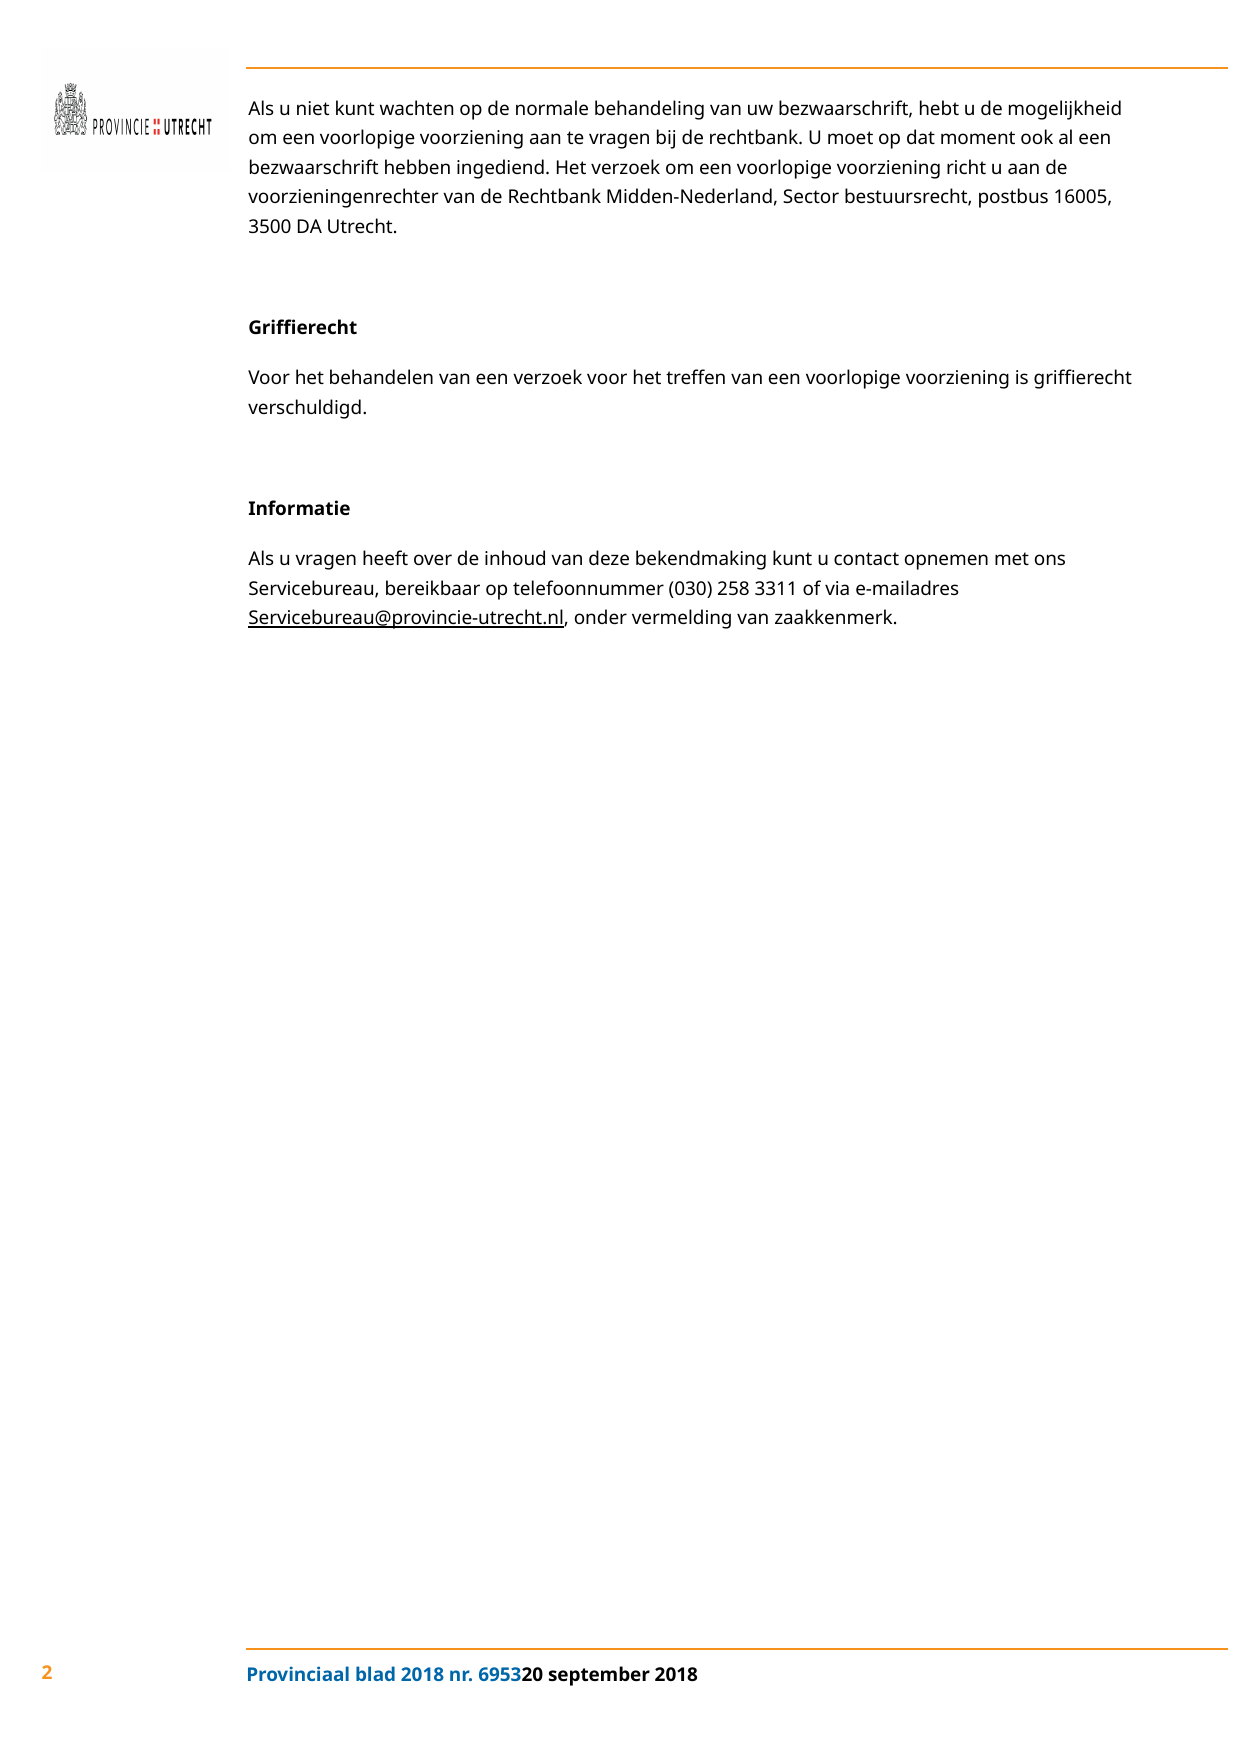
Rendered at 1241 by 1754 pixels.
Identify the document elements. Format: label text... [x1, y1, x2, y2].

text Als u niet kunt wachten op de normale behandeling van uw bezwaarschrift, hebt u de mogelijkheid om een voorlopige voorziening aan te vragen bij de rechtbank. U moet op dat moment ook al een bezwaarschrift hebben ingediend. Het verzoek om een voorlopige voorziening richt u aan de voorzieningenrechter van de Rechtbank Midden-Nederland, Sector bestuursrecht, postbus 16005, 3500 DA Utrecht. [248, 95, 1152, 239]
picture [41, 47, 231, 172]
text Als u vragen heeft over de inhoud van deze bekendmaking kunt u contact opnemen met ons Servicebureau, bereikbaar op telefoonnummer (030) 258 3311 of via e-mailadres Servicebureau@provincie-utrecht.nl, onder vermelding van zaakkenmerk. [248, 545, 1152, 630]
text Griffierecht [248, 314, 1152, 340]
text Informatie [248, 495, 1152, 521]
text Voor het behandelen van een verzoek voor het treffen van een voorlopige voorziening is griffierecht verschuldigd. [248, 364, 1152, 420]
